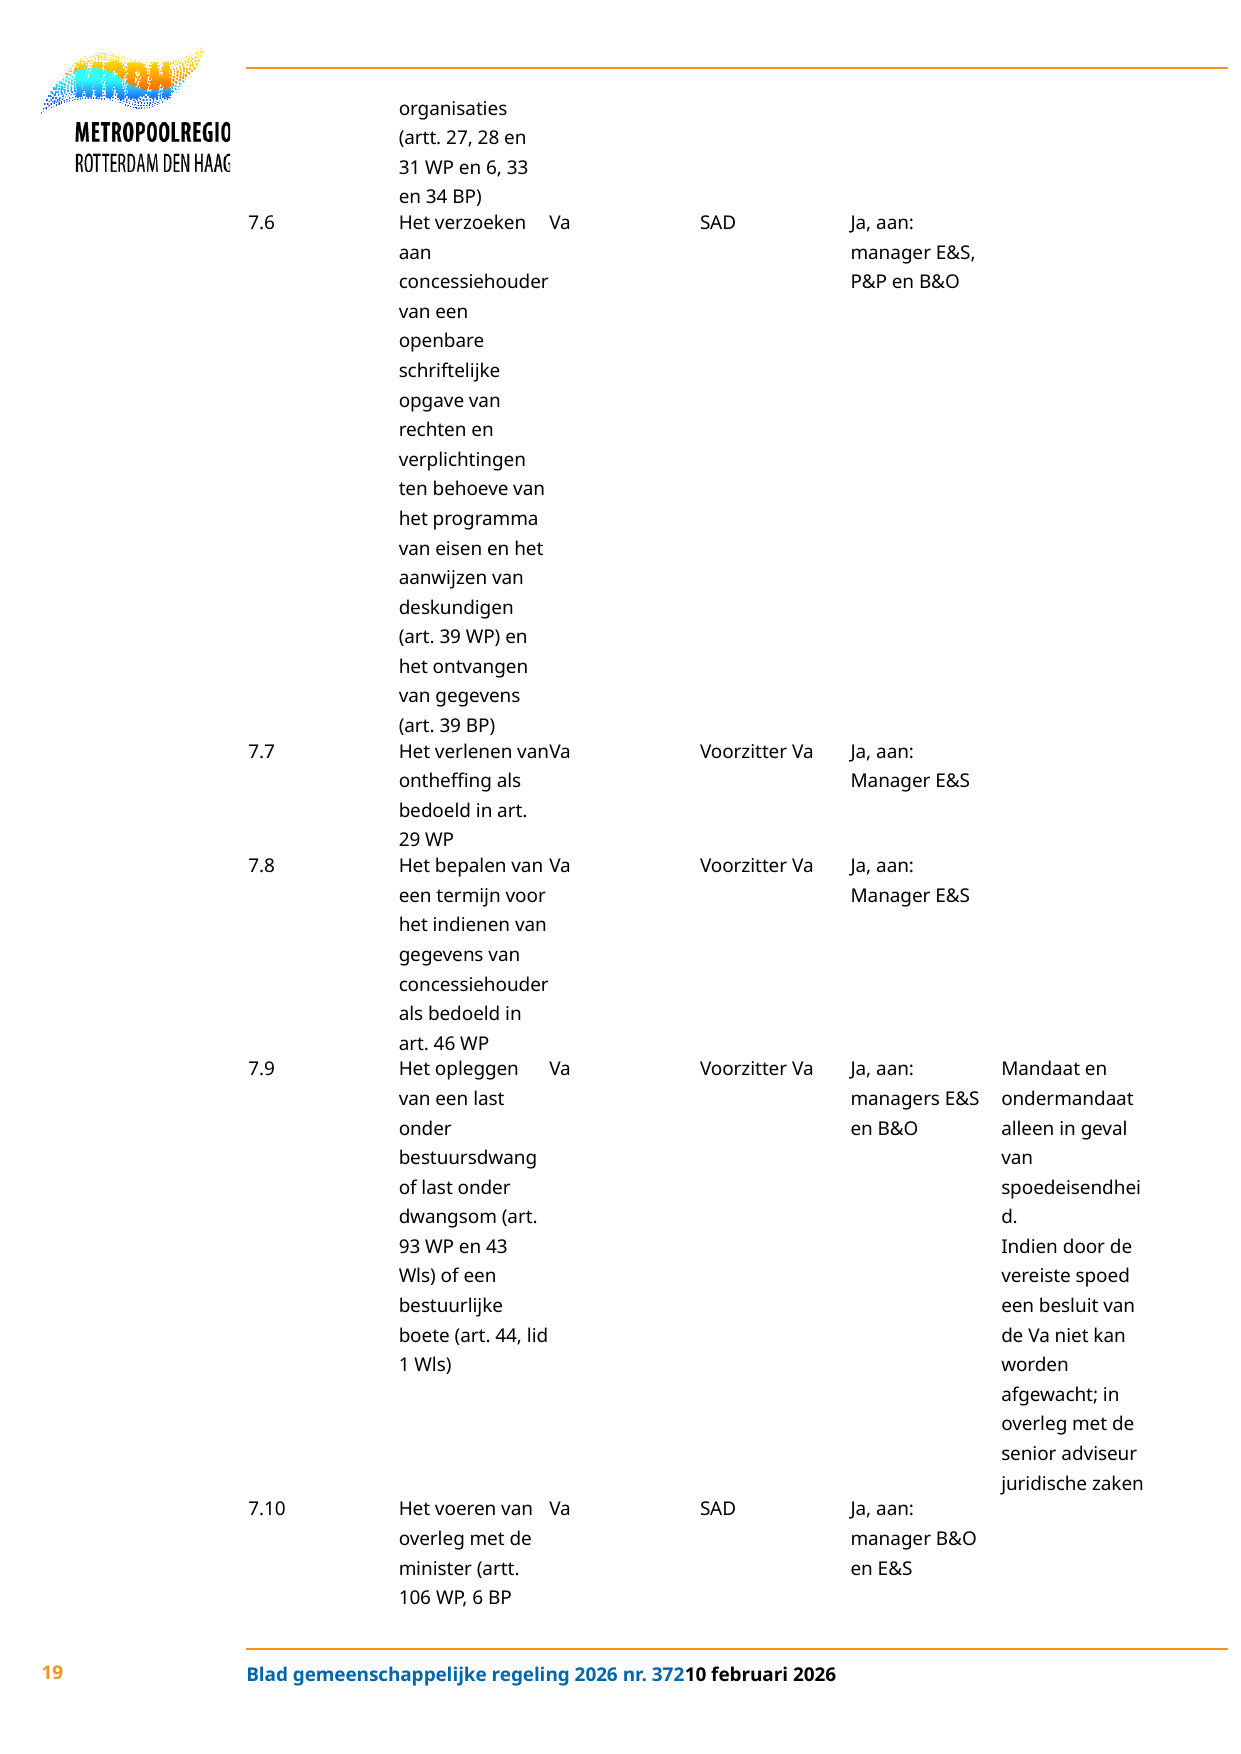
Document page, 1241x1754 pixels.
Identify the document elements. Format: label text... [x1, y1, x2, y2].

table_cell organisaties (artt. 27, 28 en 31 WP en 6, 33 en 34 BP) [399, 95, 549, 209]
table_cell Va [549, 853, 700, 1056]
table_cell [1001, 738, 1152, 852]
table_cell 7.7 [248, 738, 398, 852]
table_cell Va [549, 1496, 700, 1610]
table_cell Het voeren van overleg met de minister (artt. 106 WP, 6 BP [399, 1496, 549, 1610]
table_cell Voorzitter Va [700, 1056, 850, 1496]
table_cell Voorzitter Va [700, 853, 850, 1056]
table_cell Ja, aan: managers E&S en B&O [850, 1056, 1001, 1496]
table_cell 7.8 [248, 853, 398, 1056]
table_cell Het verlenen van ontheffing als bedoeld in art. 29 WP [399, 738, 549, 852]
table_cell Ja, aan: Manager E&S [850, 738, 1001, 852]
picture [41, 47, 231, 172]
table_cell SAD [700, 1496, 850, 1610]
table_cell [1001, 209, 1152, 738]
table_cell [1001, 95, 1152, 209]
table_cell [1001, 853, 1152, 1056]
table_cell [248, 95, 398, 209]
table_cell Ja, aan: manager E&S, P&P en B&O [850, 209, 1001, 738]
table_cell [850, 95, 1001, 209]
table_cell Va [549, 738, 700, 852]
table_cell 7.6 [248, 209, 398, 738]
table_cell Het bepalen van een termijn voor het indienen van gegevens van concessiehouder als bedoeld in art. 46 WP [399, 853, 549, 1056]
table_cell SAD [700, 209, 850, 738]
table_cell Het verzoeken aan concessiehouder van een openbare schriftelijke opgave van rechten en verplichtingen ten behoeve van het programma van eisen en het aanwijzen van deskundigen (art. 39 WP) en het ontvangen van gegevens (art. 39 BP) [399, 209, 549, 738]
table_cell [549, 95, 700, 209]
table_cell Va [549, 209, 700, 738]
table_cell [700, 95, 850, 209]
table_cell Voorzitter Va [700, 738, 850, 852]
table_cell Het opleggen van een last onder bestuursdwang of last onder dwangsom (art. 93 WP en 43 Wls) of een bestuurlijke boete (art. 44, lid 1 Wls) [399, 1056, 549, 1496]
table_cell 7.10 [248, 1496, 398, 1610]
table_cell Ja, aan: manager B&O en E&S [850, 1496, 1001, 1610]
table_cell Va [549, 1056, 700, 1496]
table_cell Ja, aan: Manager E&S [850, 853, 1001, 1056]
table_cell 7.9 [248, 1056, 398, 1496]
table_cell Mandaat en ondermandaat alleen in geval van spoedeisendheid. Indien door de vereiste spoed een besluit van de Va niet kan worden afgewacht; in overleg met de senior adviseur juridische zaken [1001, 1056, 1152, 1496]
table_cell [1001, 1496, 1152, 1610]
